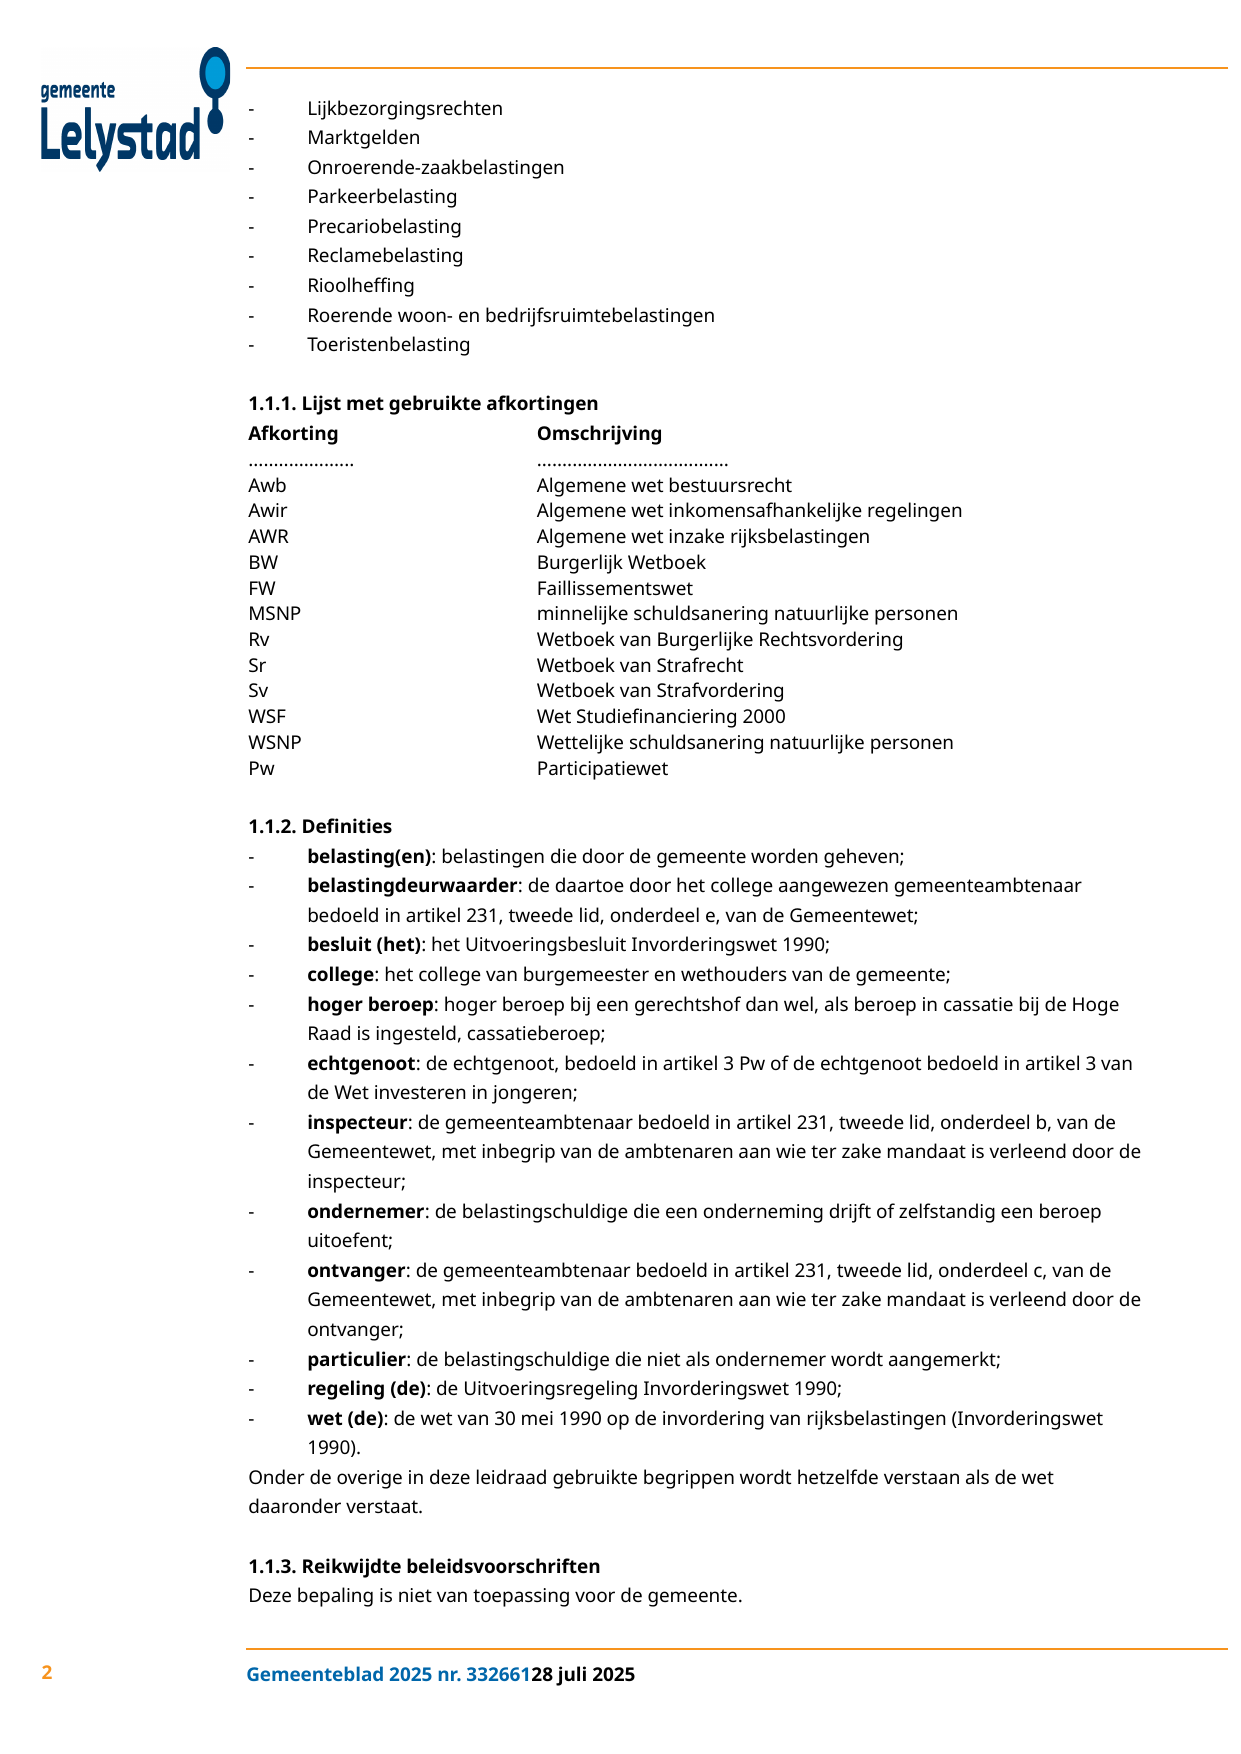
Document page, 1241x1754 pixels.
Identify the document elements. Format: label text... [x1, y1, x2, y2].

table_cell minnelijke schuldsanering natuurlijke personen [537, 600, 1152, 626]
list particulier: de belastingschuldige die niet als ondernemer wordt aangemerkt; [248, 1346, 1152, 1372]
list Reclamebelasting [248, 243, 1152, 268]
list Precariobelasting [248, 213, 1152, 239]
table_cell Awir [248, 498, 537, 523]
list inspecteur: de gemeenteambtenaar bedoeld in artikel 231, tweede lid, onderdeel b, van de Gemeentewet, met inbegrip van de ambtenaren aan wie ter zake mandaat is verleend door de inspecteur; [248, 1109, 1152, 1194]
table_cell Pw [248, 755, 537, 781]
list ontvanger: de gemeenteambtenaar bedoeld in artikel 231, tweede lid, onderdeel c, van de Gemeentewet, met inbegrip van de ambtenaren aan wie ter zake mandaat is verleend door de ontvanger; [248, 1257, 1152, 1342]
table_cell AWR [248, 523, 537, 549]
picture [41, 47, 231, 172]
table_cell Algemene wet bestuursrecht [537, 472, 1152, 497]
table_cell Rv [248, 626, 537, 652]
table_cell MSNP [248, 600, 537, 626]
text 1.1.1. Lijst met gebruikte afkortingen [248, 391, 1152, 416]
list echtgenoot: de echtgenoot, bedoeld in artikel 3 Pw of de echtgenoot bedoeld in artikel 3 van de Wet investeren in jongeren; [248, 1050, 1152, 1105]
table_cell Participatiewet [537, 755, 1152, 781]
list belasting(en): belastingen die door de gemeente worden geheven; [248, 843, 1152, 869]
list college: het college van burgemeester en wethouders van de gemeente; [248, 961, 1152, 987]
list Lijkbezorgingsrechten [248, 95, 1152, 121]
table_header Afkorting [248, 420, 537, 446]
table_cell WSF [248, 703, 537, 729]
text 1.1.2. Definities [248, 813, 1152, 839]
text Onder de overige in deze leidraad gebruikte begrippen wordt hetzelfde verstaan als de wet daaronder verstaat. [248, 1464, 1152, 1519]
list regeling (de): de Uitvoeringsregeling Invorderingswet 1990; [248, 1375, 1152, 1401]
table_cell Wetboek van Strafvordering [537, 678, 1152, 703]
text 1.1.3. Reikwijdte beleidsvoorschriften [248, 1553, 1152, 1579]
table_cell Faillissementswet [537, 575, 1152, 600]
table_cell Wetboek van Burgerlijke Rechtsvordering [537, 626, 1152, 652]
table_cell BW [248, 549, 537, 575]
list Roerende woon- en bedrijfsruimtebelastingen [248, 302, 1152, 328]
table_cell ...................................... [537, 446, 1152, 472]
table_cell ..................... [248, 446, 537, 472]
table_cell Algemene wet inzake rijksbelastingen [537, 523, 1152, 549]
table_cell Wetboek van Strafrecht [537, 652, 1152, 678]
list Onroerende-zaakbelastingen [248, 154, 1152, 180]
list hoger beroep: hoger beroep bij een gerechtshof dan wel, als beroep in cassatie bij de Hoge Raad is ingesteld, cassatieberoep; [248, 991, 1152, 1046]
table_cell Sv [248, 678, 537, 703]
table_cell WSNP [248, 729, 537, 755]
list wet (de): de wet van 30 mei 1990 op de invordering van rijksbelastingen (Invorderingswet 1990). [248, 1405, 1152, 1460]
list Toeristenbelasting [248, 331, 1152, 357]
table_cell Sr [248, 652, 537, 678]
table_cell Wet Studiefinanciering 2000 [537, 703, 1152, 729]
table_cell Wettelijke schuldsanering natuurlijke personen [537, 729, 1152, 755]
table_cell Algemene wet inkomensafhankelijke regelingen [537, 498, 1152, 523]
table_cell Burgerlijk Wetboek [537, 549, 1152, 575]
table_cell FW [248, 575, 537, 600]
list ondernemer: de belastingschuldige die een onderneming drijft of zelfstandig een beroep uitoefent; [248, 1198, 1152, 1253]
list Parkeerbelasting [248, 183, 1152, 209]
list besluit (het): het Uitvoeringsbesluit Invorderingswet 1990; [248, 932, 1152, 957]
list Marktgelden [248, 124, 1152, 150]
table_cell Awb [248, 472, 537, 497]
list belastingdeurwaarder: de daartoe door het college aangewezen gemeenteambtenaar bedoeld in artikel 231, tweede lid, onderdeel e, van de Gemeentewet; [248, 872, 1152, 928]
list Rioolheffing [248, 272, 1152, 298]
text Deze bepaling is niet van toepassing voor de gemeente. [248, 1582, 1152, 1608]
table_header Omschrijving [537, 420, 1152, 446]
